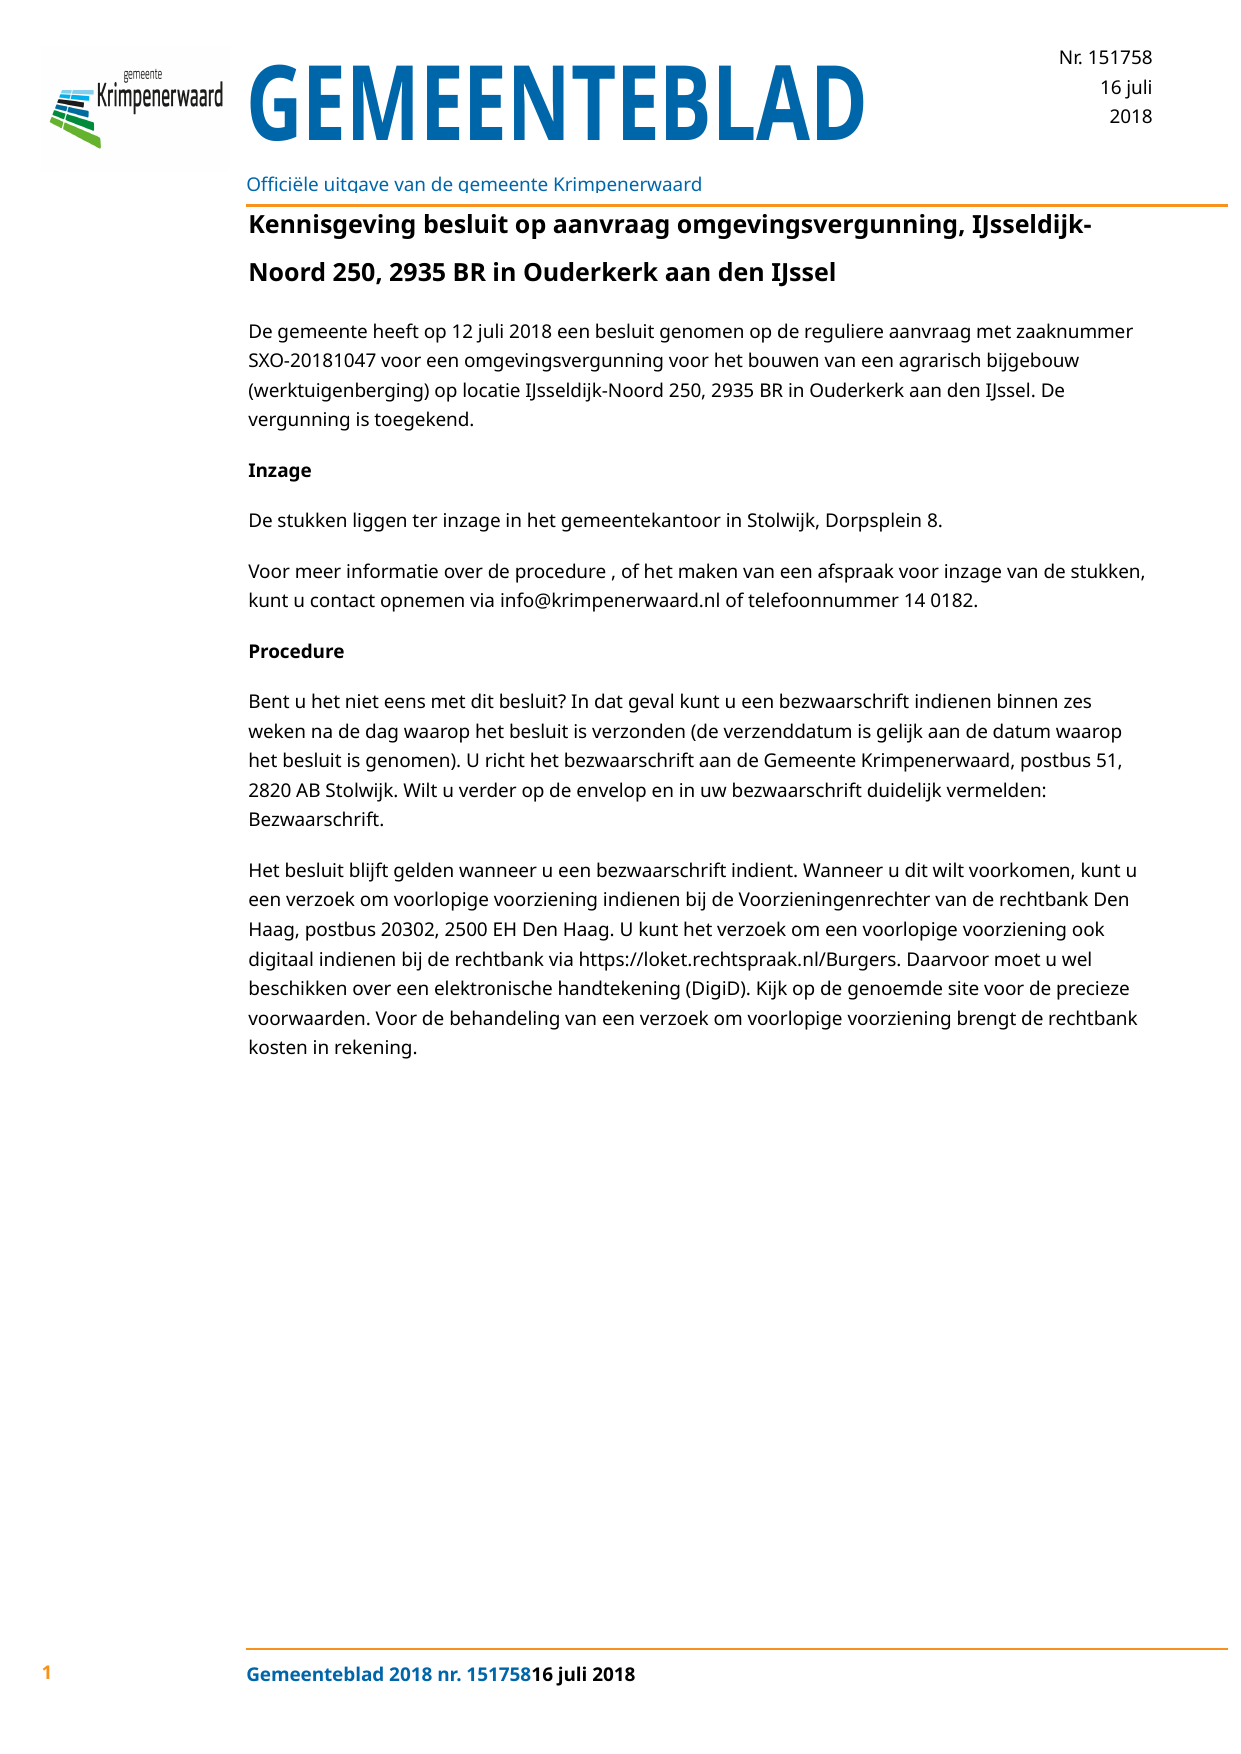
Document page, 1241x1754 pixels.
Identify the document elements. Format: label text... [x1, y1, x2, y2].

text Procedure [248, 638, 1152, 664]
text Kennisgeving besluit op aanvraag omgevingsvergunning, IJsseldijk-Noord 250, 2935 BR in Ouderkerk aan den IJssel [248, 207, 1152, 288]
text De gemeente heeft op 12 juli 2018 een besluit genomen op de reguliere aanvraag met zaaknummer SXO-20181047 voor een omgevingsvergunning voor het bouwen van een agrarisch bijgebouw (werktuigenberging) op locatie IJsseldijk-Noord 250, 2935 BR in Ouderkerk aan den IJssel. De vergunning is toegekend. [248, 318, 1152, 432]
text Het besluit blijft gelden wanneer u een bezwaarschrift indient. Wanneer u dit wilt voorkomen, kunt u een verzoek om voorlopige voorziening indienen bij de Voorzieningenrechter van de rechtbank Den Haag, postbus 20302, 2500 EH Den Haag. U kunt het verzoek om een voorlopige voorziening ook digitaal indienen bij de rechtbank via https://loket.rechtspraak.nl/Burgers. Daarvoor moet u wel beschikken over een elektronische handtekening (DigiD). Kijk op de genoemde site voor de precieze voorwaarden. Voor de behandeling van een verzoek om voorlopige voorziening brengt de rechtbank kosten in rekening. [248, 857, 1152, 1060]
text Bent u het niet eens met dit besluit? In dat geval kunt u een bezwaarschrift indienen binnen zes weken na de dag waarop het besluit is verzonden (de verzenddatum is gelijk aan de datum waarop het besluit is genomen). U richt het bezwaarschrift aan de Gemeente Krimpenerwaard, postbus 51, 2820 AB Stolwijk. Wilt u verder op de envelop en in uw bezwaarschrift duidelijk vermelden: Bezwaarschrift. [248, 688, 1152, 832]
text Voor meer informatie over de procedure , of het maken van een afspraak voor inzage van de stukken, kunt u contact opnemen via info@krimpenerwaard.nl of telefoonnummer 14 0182. [248, 558, 1152, 613]
picture [41, 47, 231, 172]
text De stukken liggen ter inzage in het gemeentekantoor in Stolwijk, Dorpsplein 8. [248, 507, 1152, 533]
text Inzage [248, 457, 1152, 483]
